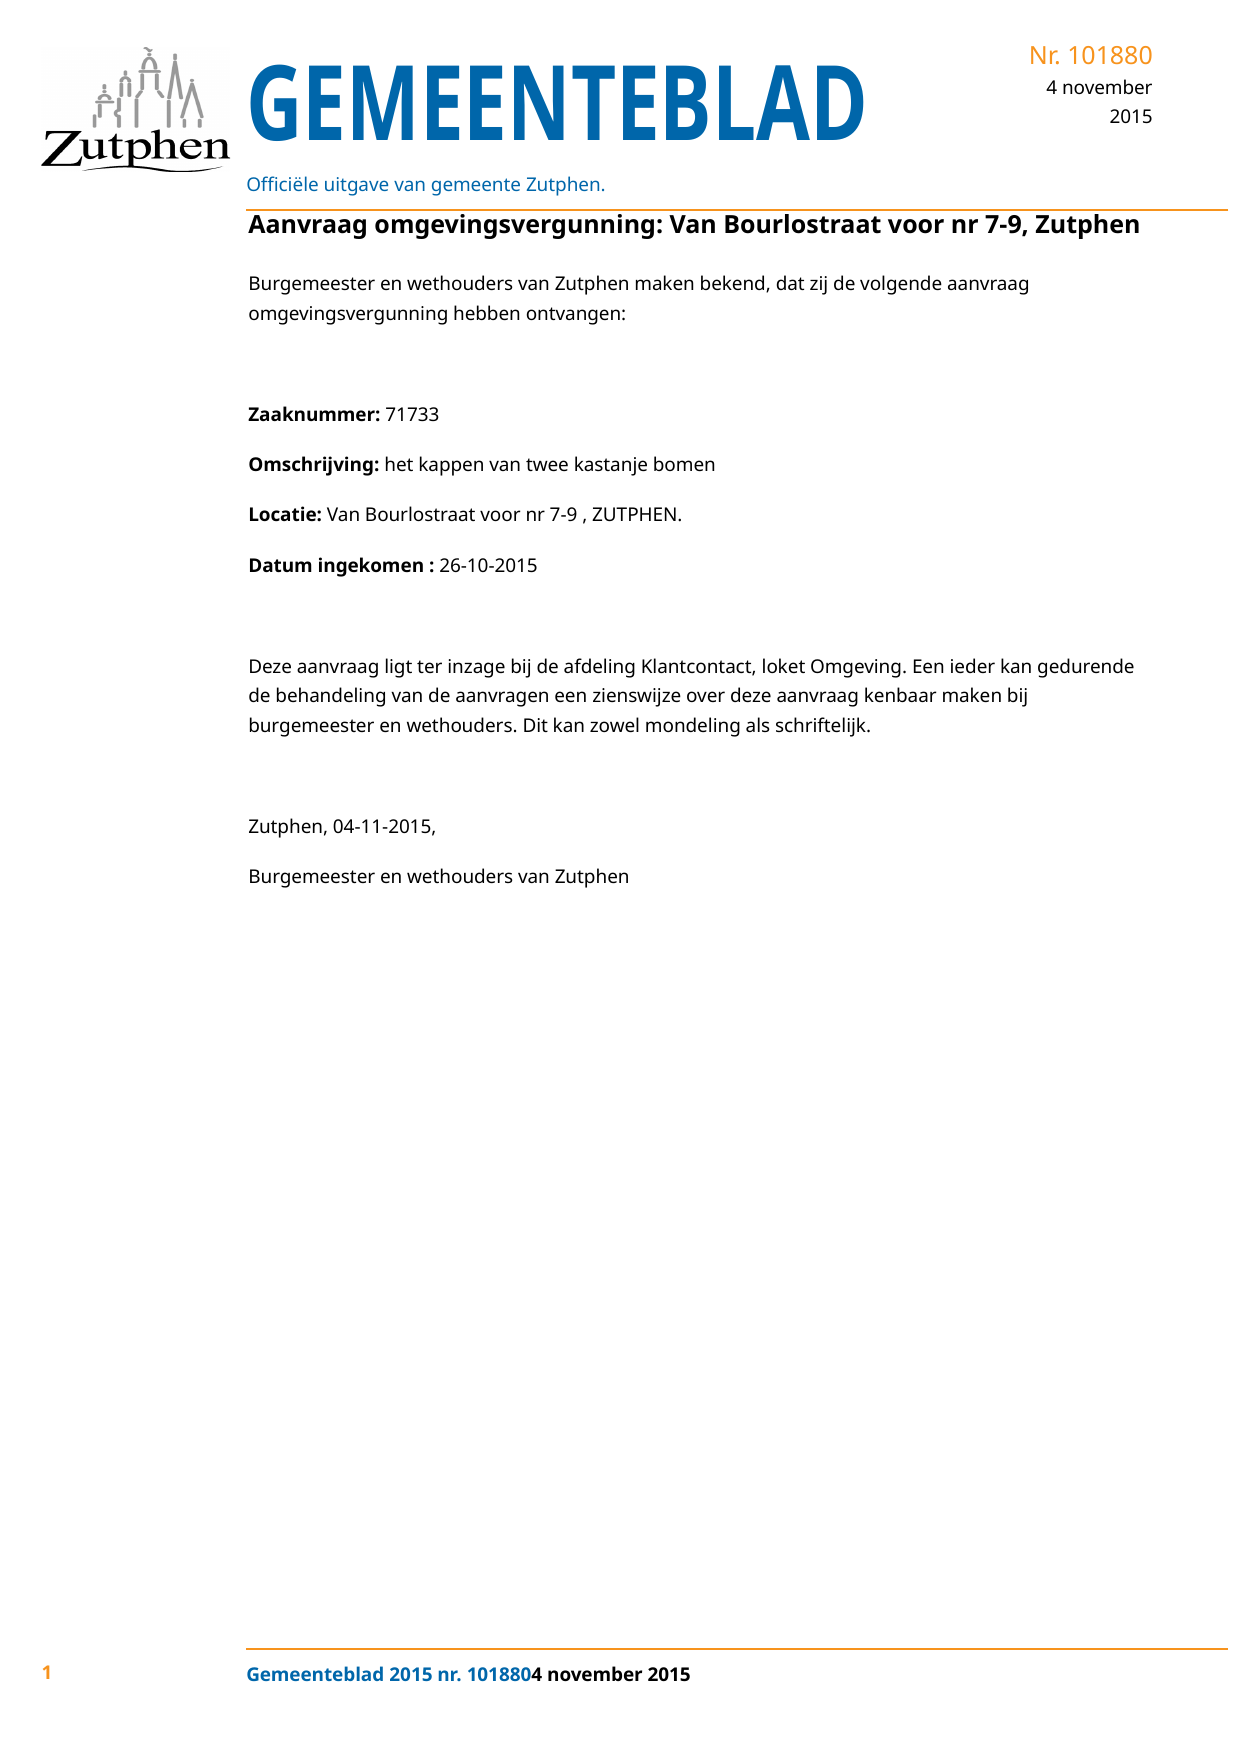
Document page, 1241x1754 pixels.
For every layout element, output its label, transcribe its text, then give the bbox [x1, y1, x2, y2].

text Burgemeester en wethouders van Zutphen maken bekend, dat zij de volgende aanvraag omgevingsvergunning hebben ontvangen: [248, 270, 1152, 326]
text Deze aanvraag ligt ter inzage bij de afdeling Klantcontact, loket Omgeving. Een ieder kan gedurende de behandeling van de aanvragen een zienswijze over deze aanvraag kenbaar maken bij burgemeester en wethouders. Dit kan zowel mondeling als schriftelijk. [248, 653, 1152, 738]
picture [41, 47, 231, 172]
text Omschrijving: het kappen van twee kastanje bomen [248, 451, 1152, 477]
text Zaaknummer: 71733 [248, 401, 1152, 426]
text Zutphen, 04-11-2015, [248, 813, 1152, 838]
text Aanvraag omgevingsvergunning: Van Bourlostraat voor nr 7-9, Zutphen [248, 211, 1152, 241]
text Burgemeester en wethouders van Zutphen [248, 863, 1152, 889]
text Locatie: Van Bourlostraat voor nr 7-9 , ZUTPHEN. [248, 502, 1152, 527]
text Datum ingekomen : 26-10-2015 [248, 552, 1152, 578]
